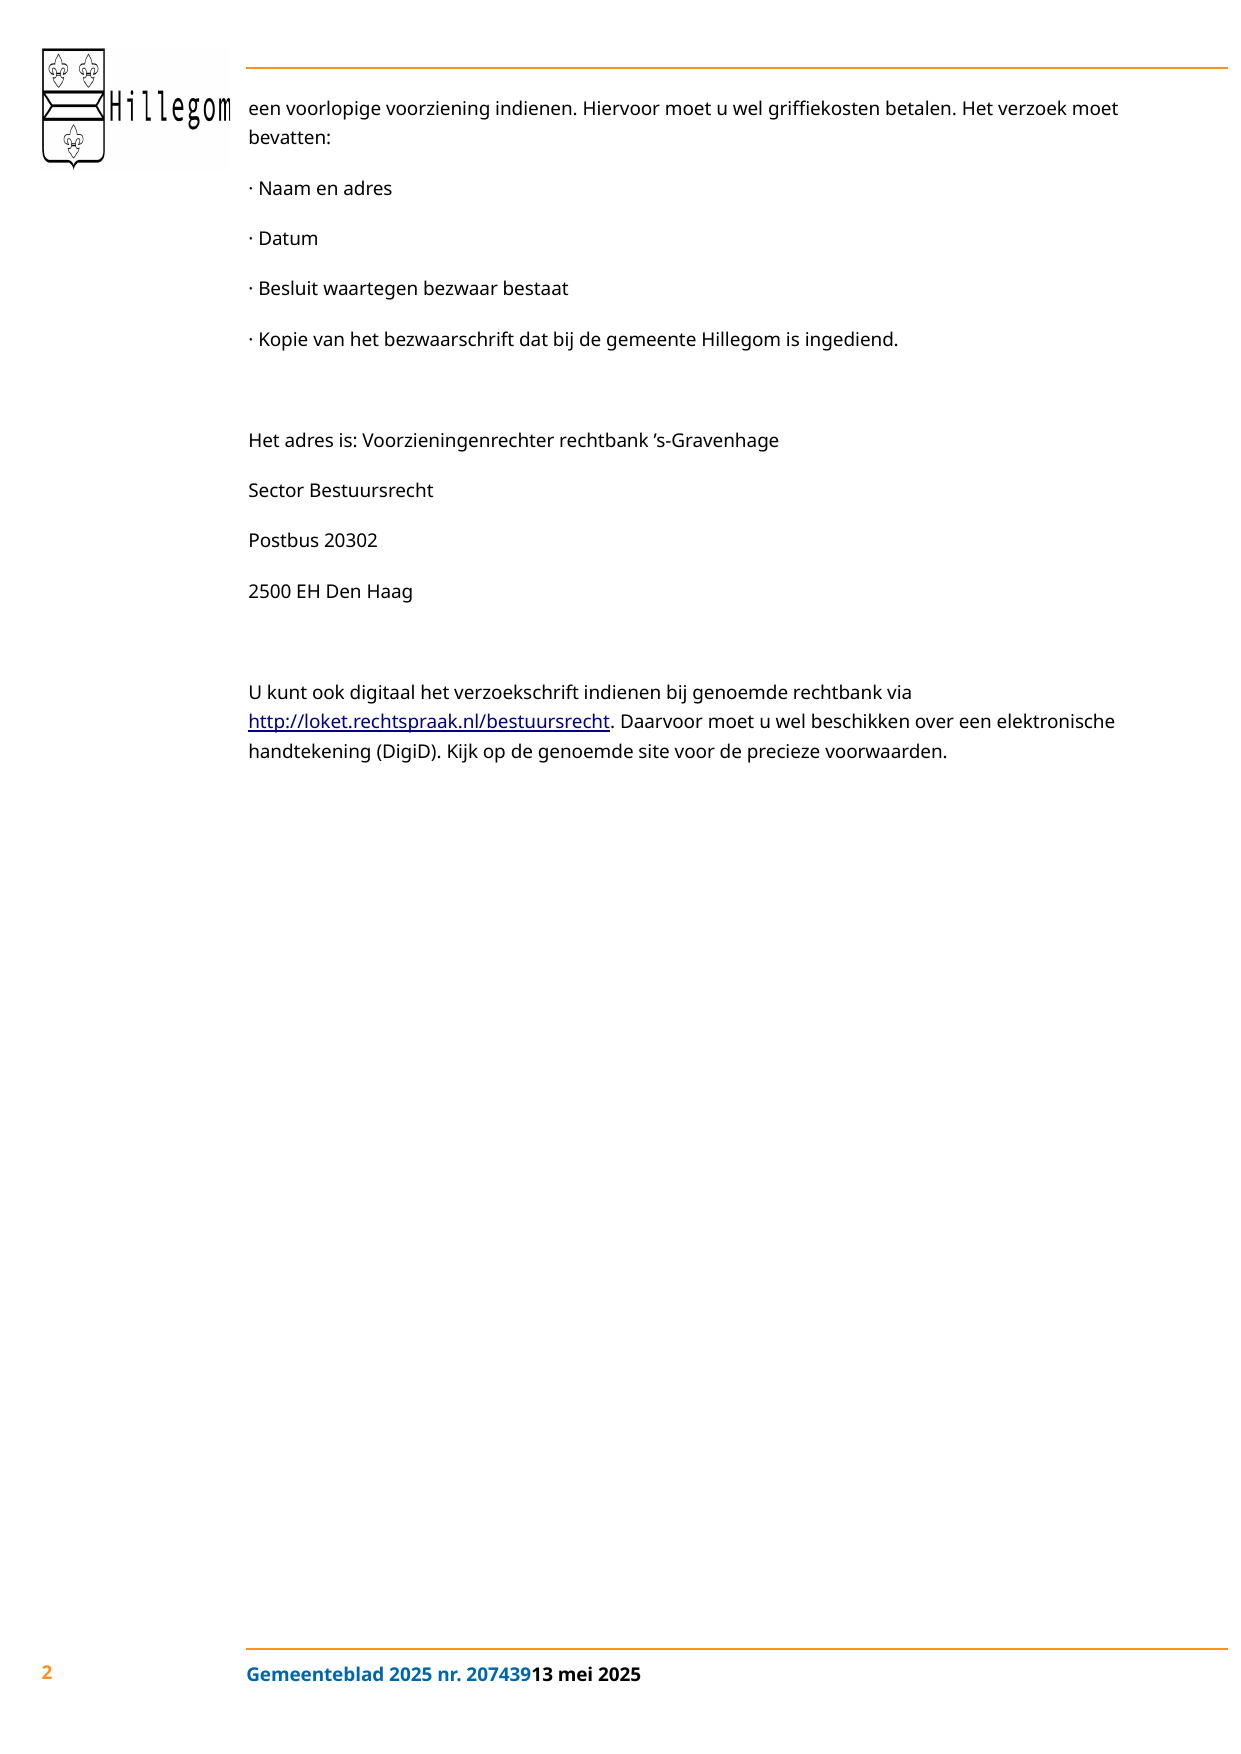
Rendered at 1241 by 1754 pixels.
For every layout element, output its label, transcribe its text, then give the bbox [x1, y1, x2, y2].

text Postbus 20302 [248, 528, 1152, 553]
text U kunt ook digitaal het verzoekschrift indienen bij genoemde rechtbank via http://loket.rechtspraak.nl/bestuursrecht. Daarvoor moet u wel beschikken over een elektronische handtekening (DigiD). Kijk op de genoemde site voor de precieze voorwaarden. [248, 679, 1152, 764]
text · Besluit waartegen bezwaar bestaat [248, 276, 1152, 301]
text Het adres is: Voorzieningenrechter rechtbank ’s-Gravenhage [248, 427, 1152, 453]
text een voorlopige voorziening indienen. Hiervoor moet u wel griffiekosten betalen. Het verzoek moet bevatten: [248, 95, 1152, 150]
text 2500 EH Den Haag [248, 578, 1152, 604]
text · Naam en adres [248, 175, 1152, 201]
text · Kopie van het bezwaarschrift dat bij de gemeente Hillegom is ingediend. [248, 326, 1152, 352]
text · Datum [248, 225, 1152, 251]
text Sector Bestuursrecht [248, 477, 1152, 503]
picture [41, 47, 231, 172]
